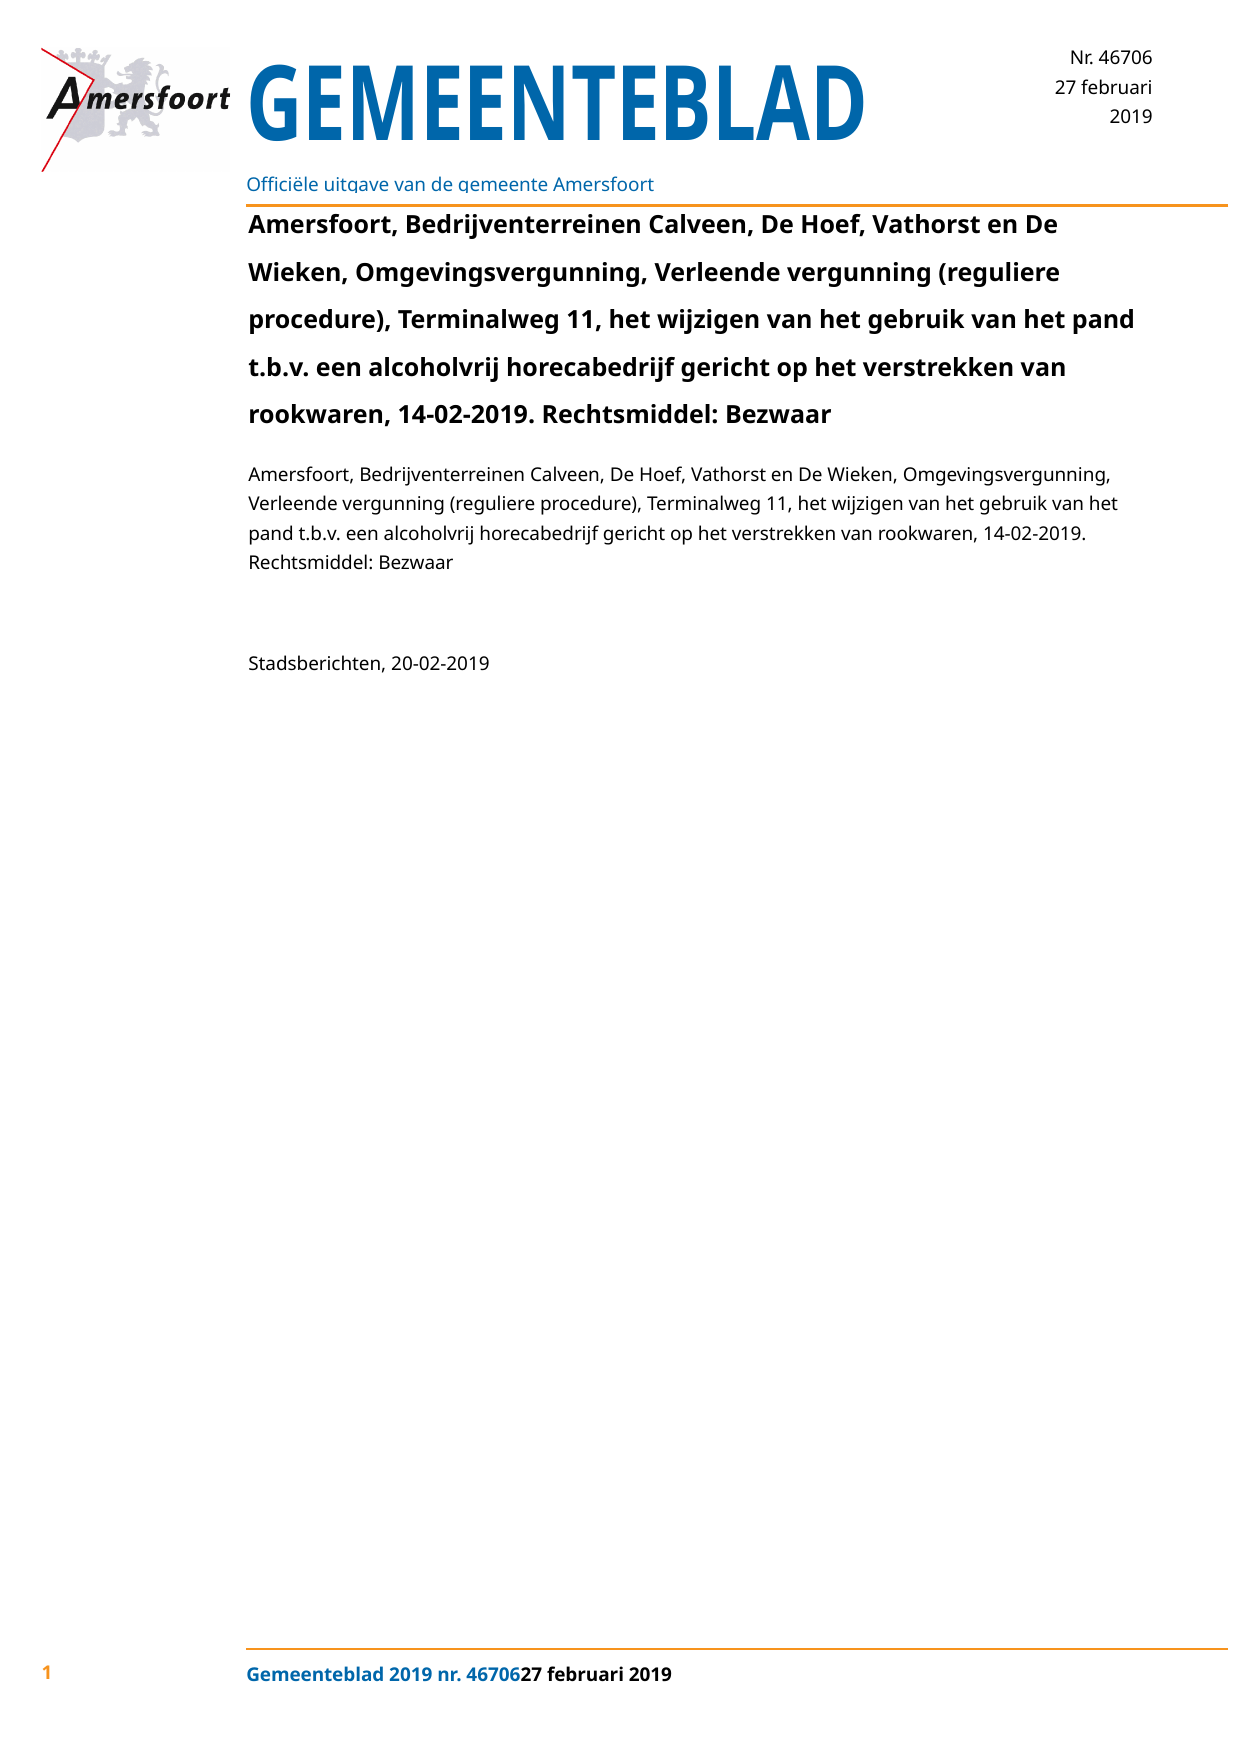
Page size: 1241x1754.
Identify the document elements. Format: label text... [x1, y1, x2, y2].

picture [41, 47, 231, 172]
text Amersfoort, Bedrijventerreinen Calveen, De Hoef, Vathorst en De Wieken, Omgevingsvergunning, Verleende vergunning (reguliere procedure), Terminalweg 11, het wijzigen van het gebruik van het pand t.b.v. een alcoholvrij horecabedrijf gericht op het verstrekken van rookwaren, 14-02-2019. Rechtsmiddel: Bezwaar [248, 207, 1152, 431]
text Amersfoort, Bedrijventerreinen Calveen, De Hoef, Vathorst en De Wieken, Omgevingsvergunning, Verleende vergunning (reguliere procedure), Terminalweg 11, het wijzigen van het gebruik van het pand t.b.v. een alcoholvrij horecabedrijf gericht op het verstrekken van rookwaren, 14-02-2019. Rechtsmiddel: Bezwaar [248, 461, 1152, 575]
text Stadsberichten, 20-02-2019 [248, 650, 1152, 676]
